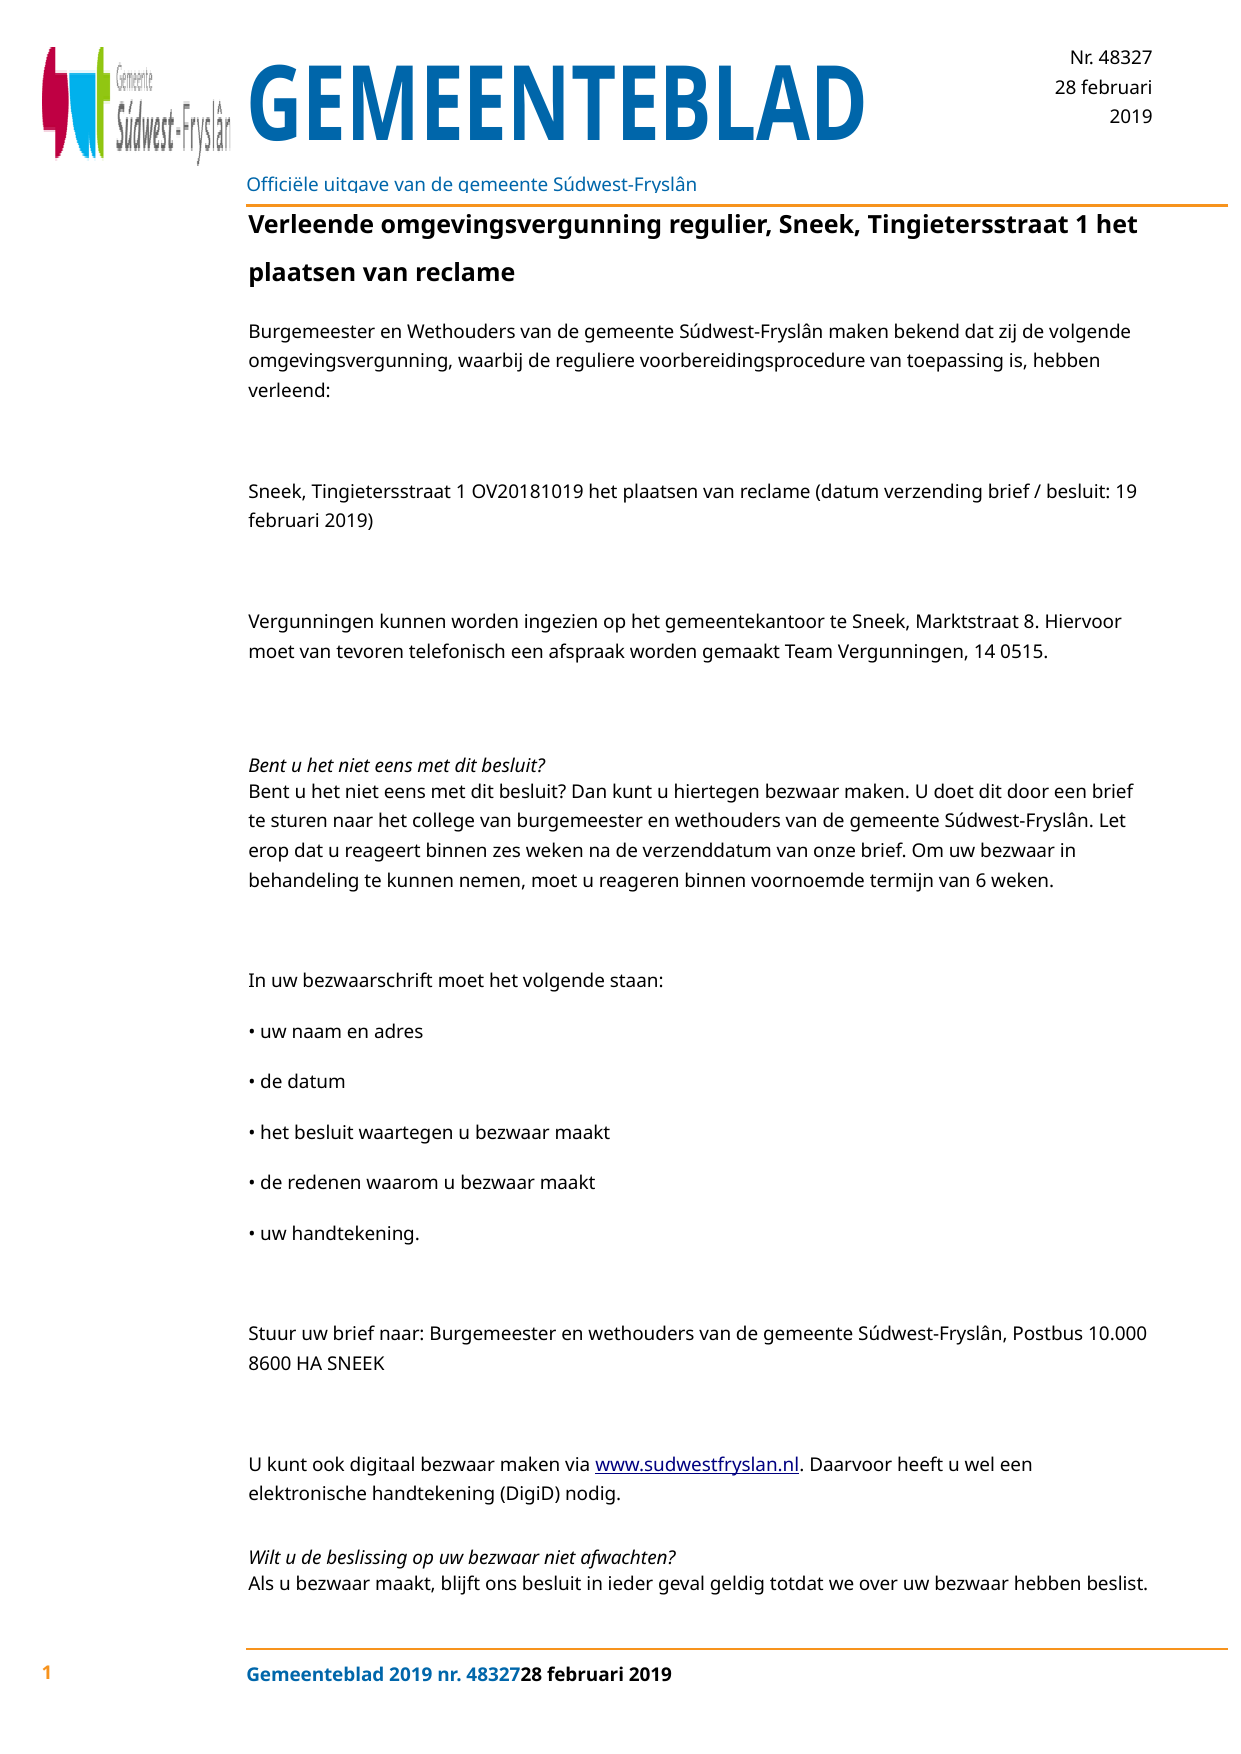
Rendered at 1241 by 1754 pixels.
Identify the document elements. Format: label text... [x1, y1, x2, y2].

text Als u bezwaar maakt, blijft ons besluit in ieder geval geldig totdat we over uw bezwaar hebben beslist. [248, 1570, 1152, 1596]
text • de datum [248, 1068, 1152, 1094]
text Burgemeester en Wethouders van de gemeente Súdwest-Fryslân maken bekend dat zij de volgende omgevingsvergunning, waarbij de reguliere voorbereidingsprocedure van toepassing is, hebben verleend: [248, 318, 1152, 403]
text Stuur uw brief naar: Burgemeester en wethouders van de gemeente Súdwest-Fryslân, Postbus 10.000 8600 HA SNEEK [248, 1321, 1152, 1376]
text • uw naam en adres [248, 1018, 1152, 1044]
text Wilt u de beslissing op uw bezwaar niet afwachten? [248, 1544, 1152, 1570]
text Verleende omgevingsvergunning regulier, Sneek, Tingietersstraat 1 het plaatsen van reclame [248, 207, 1152, 288]
text • de redenen waarom u bezwaar maakt [248, 1169, 1152, 1195]
text In uw bezwaarschrift moet het volgende staan: [248, 968, 1152, 993]
picture [41, 47, 231, 172]
text Sneek, Tingietersstraat 1 OV20181019 het plaatsen van reclame (datum verzending brief / besluit: 19 februari 2019) [248, 478, 1152, 533]
text Bent u het niet eens met dit besluit? Dan kunt u hiertegen bezwaar maken. U doet dit door een brief te sturen naar het college van burgemeester en wethouders van de gemeente Súdwest-Fryslân. Let erop dat u reageert binnen zes weken na de verzenddatum van onze brief. Om uw bezwaar in behandeling te kunnen nemen, moet u reageren binnen voornoemde termijn van 6 weken. [248, 778, 1152, 892]
text U kunt ook digitaal bezwaar maken via www.sudwestfryslan.nl. Daarvoor heeft u wel een elektronische handtekening (DigiD) nodig. [248, 1451, 1152, 1506]
text Vergunningen kunnen worden ingezien op het gemeentekantoor te Sneek, Marktstraat 8. Hiervoor moet van tevoren telefonisch een afspraak worden gemaakt Team Vergunningen, 14 0515. [248, 608, 1152, 664]
text • het besluit waartegen u bezwaar maakt [248, 1119, 1152, 1144]
text • uw handtekening. [248, 1220, 1152, 1245]
text Bent u het niet eens met dit besluit? [248, 752, 1152, 778]
